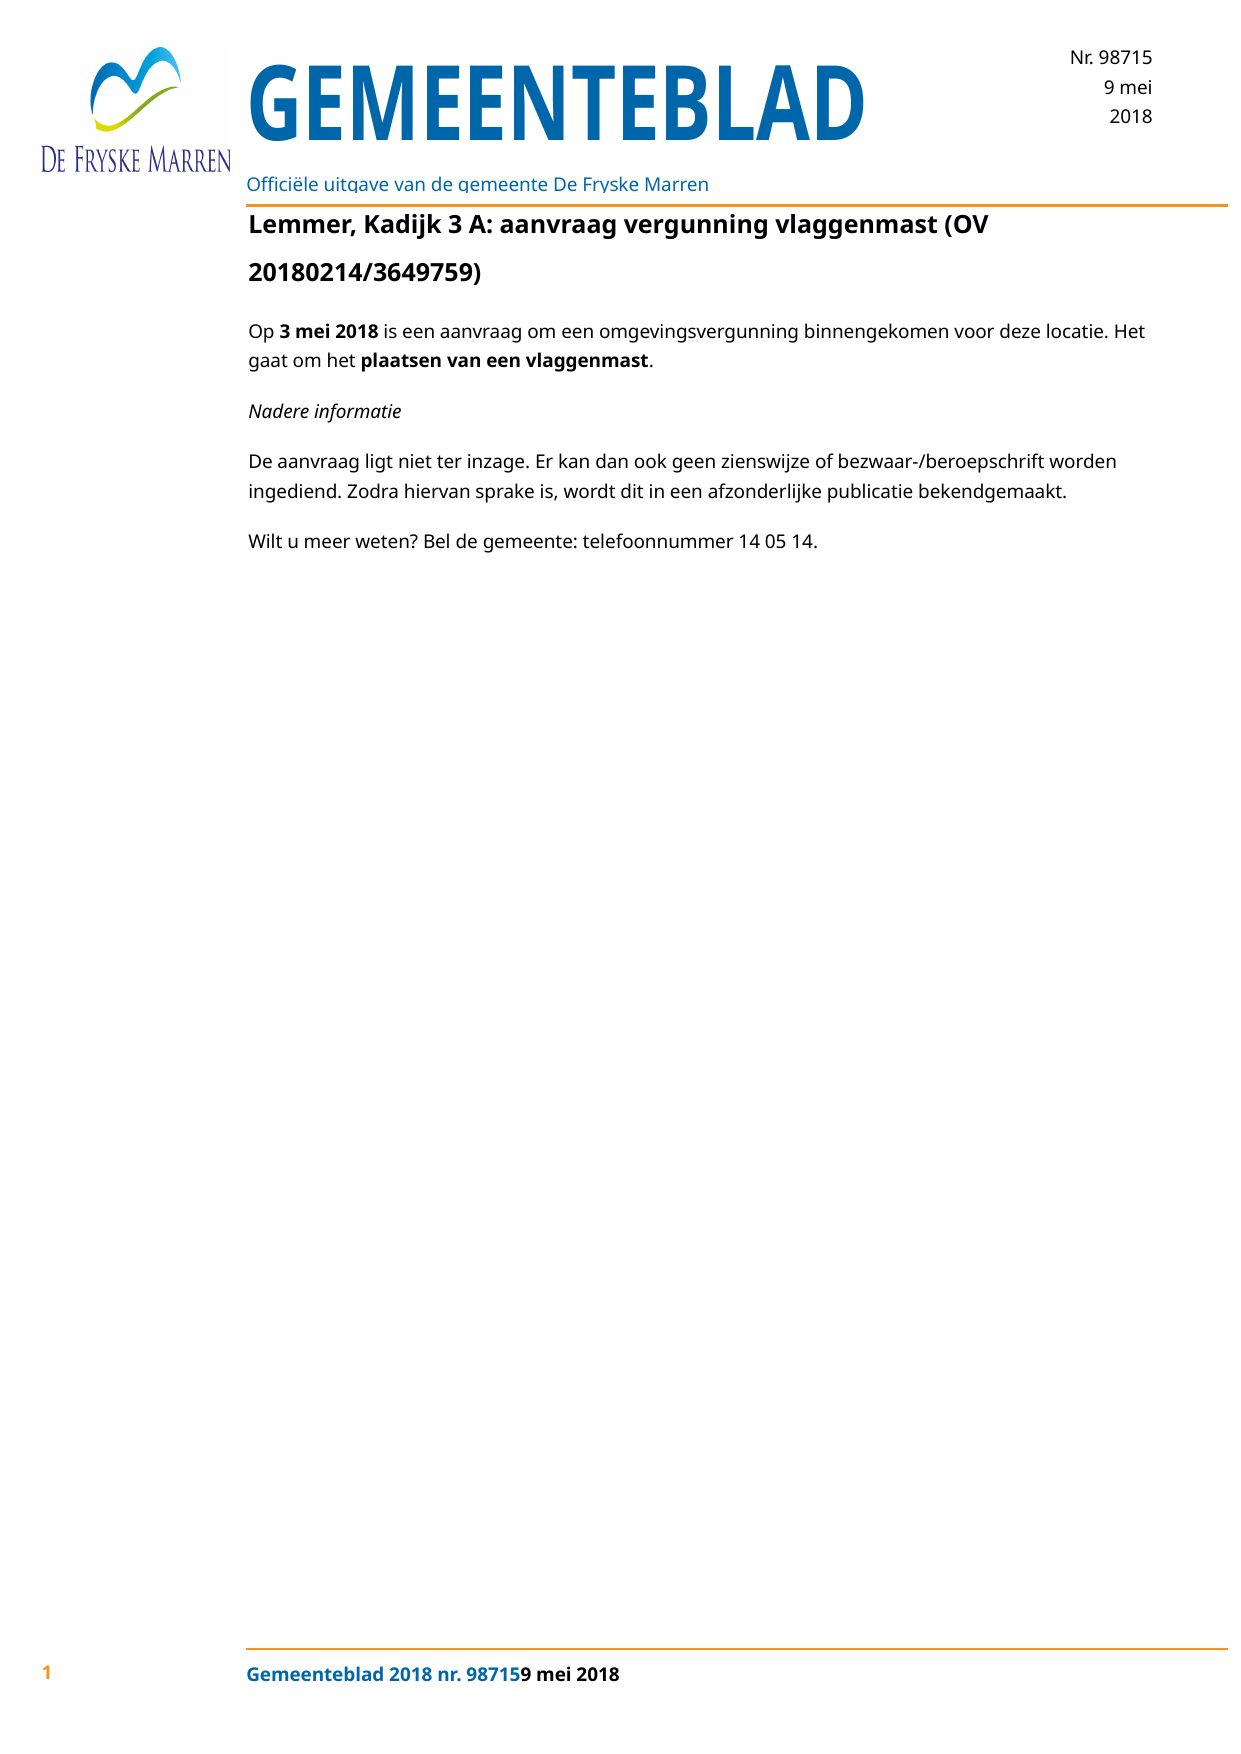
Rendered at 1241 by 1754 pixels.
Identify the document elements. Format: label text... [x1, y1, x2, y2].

text Wilt u meer weten? Bel de gemeente: telefoonnummer 14 05 14. [248, 528, 1152, 554]
text Lemmer, Kadijk 3 A: aanvraag vergunning vlaggenmast (OV 20180214/3649759) [248, 207, 1152, 288]
text Nadere informatie [248, 398, 1152, 424]
text De aanvraag ligt niet ter inzage. Er kan dan ook geen zienswijze of bezwaar-/beroepschrift worden ingediend. Zodra hiervan sprake is, wordt dit in een afzonderlijke publicatie bekendgemaakt. [248, 448, 1152, 504]
text Op 3 mei 2018 is een aanvraag om een omgevingsvergunning binnengekomen voor deze locatie. Het gaat om het plaatsen van een vlaggenmast. [248, 318, 1152, 373]
picture [41, 47, 231, 172]
